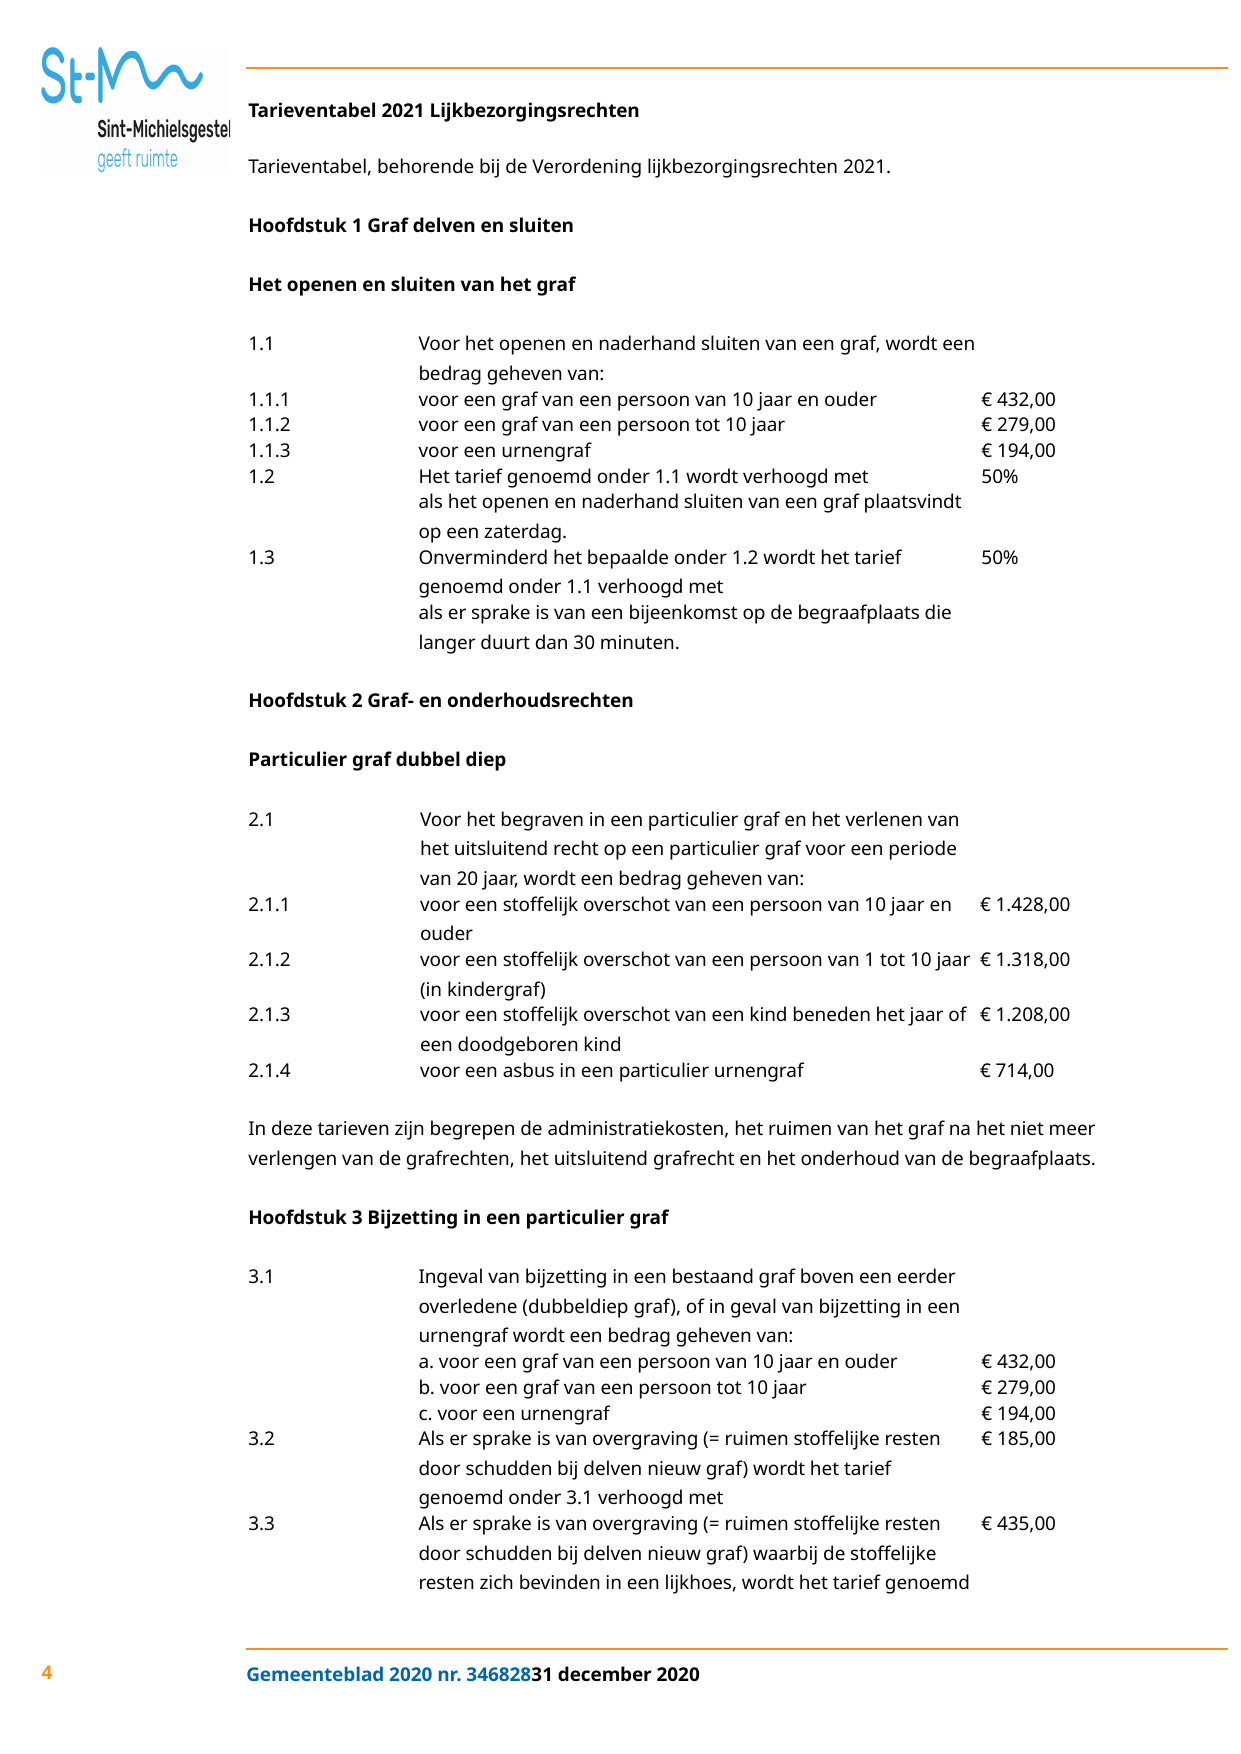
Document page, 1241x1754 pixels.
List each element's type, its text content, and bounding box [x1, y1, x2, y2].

table_header Voor het openen en naderhand sluiten van een graf, wordt een bedrag geheven van: [418, 331, 981, 386]
table_cell Onverminderd het bepaalde onder 1.2 wordt het tarief genoemd onder 1.1 verhoogd met [418, 544, 981, 599]
table_cell als het openen en naderhand sluiten van een graf plaatsvindt op een zaterdag. [418, 489, 981, 544]
table_cell Het tarief genoemd onder 1.1 wordt verhoogd met [418, 463, 981, 489]
table_cell voor een asbus in een particulier urnengraf [420, 1057, 980, 1082]
table_cell [248, 1400, 418, 1425]
table_cell voor een stoffelijk overschot van een kind beneden het jaar of een doodgeboren kind [420, 1001, 980, 1057]
table_cell b. voor een graf van een persoon tot 10 jaar [418, 1374, 981, 1400]
text Tarieventabel 2021 Lijkbezorgingsrechten [248, 95, 1152, 123]
table_cell voor een stoffelijk overschot van een persoon van 10 jaar en ouder [420, 891, 980, 946]
table_cell € 432,00 [981, 1348, 1152, 1374]
table_cell [248, 1374, 418, 1400]
table_cell 1.1.3 [248, 437, 418, 463]
table_cell 50% [981, 544, 1152, 599]
table_cell voor een urnengraf [418, 437, 981, 463]
text Hoofdstuk 1 Graf delven en sluiten [248, 212, 1152, 238]
table_cell 1.2 [248, 463, 418, 489]
table_cell 50% [981, 463, 1152, 489]
table_cell € 1.428,00 [980, 891, 1152, 946]
table_cell € 194,00 [981, 437, 1152, 463]
table_cell als er sprake is van een bijeenkomst op de begraafplaats die langer duurt dan 30 minuten. [418, 599, 981, 655]
table_header 2.1 [248, 806, 420, 891]
text Hoofdstuk 3 Bijzetting in een particulier graf [248, 1204, 1152, 1230]
text Het openen en sluiten van het graf [248, 271, 1152, 297]
table_header Voor het begraven in een particulier graf en het verlenen van het uitsluitend recht op een particulier graf voor een periode van 20 jaar, wordt een bedrag geheven van: [420, 806, 980, 891]
table_cell 2.1.3 [248, 1001, 420, 1057]
text In deze tarieven zijn begrepen de administratiekosten, het ruimen van het graf na het niet meer verlengen van de grafrechten, het uitsluitend grafrecht en het onderhoud van de begraafplaats. [248, 1115, 1152, 1171]
table_cell Als er sprake is van overgraving (= ruimen stoffelijke resten door schudden bij delven nieuw graf) waarbij de stoffelijke resten zich bevinden in een lijkhoes, wordt het tarief genoemd [418, 1510, 981, 1595]
text Tarieventabel, behorende bij de Verordening lijkbezorgingsrechten 2021. [248, 153, 1152, 179]
table_cell € 435,00 [981, 1510, 1152, 1595]
text Particulier graf dubbel diep [248, 747, 1152, 772]
table_header 1.1 [248, 331, 418, 386]
table_cell € 185,00 [981, 1425, 1152, 1510]
table_header Ingeval van bijzetting in een bestaand graf boven een eerder overledene (dubbeldiep graf), of in geval van bijzetting in een urnengraf wordt een bedrag geheven van: [418, 1263, 981, 1348]
table_cell a. voor een graf van een persoon van 10 jaar en ouder [418, 1348, 981, 1374]
table_cell voor een graf van een persoon van 10 jaar en ouder [418, 386, 981, 412]
table_cell € 1.318,00 [980, 946, 1152, 1001]
table_cell € 432,00 [981, 386, 1152, 412]
text Hoofdstuk 2 Graf- en onderhoudsrechten [248, 687, 1152, 713]
table_cell € 279,00 [981, 412, 1152, 437]
table_header [980, 806, 1152, 891]
table_cell 3.2 [248, 1425, 418, 1510]
table_cell € 279,00 [981, 1374, 1152, 1400]
table_cell [248, 599, 418, 655]
table_cell Als er sprake is van overgraving (= ruimen stoffelijke resten door schudden bij delven nieuw graf) wordt het tarief genoemd onder 3.1 verhoogd met [418, 1425, 981, 1510]
table_cell 3.3 [248, 1510, 418, 1595]
table_cell c. voor een urnengraf [418, 1400, 981, 1425]
table_header [981, 331, 1152, 386]
table_cell 2.1.4 [248, 1057, 420, 1082]
table_cell [981, 599, 1152, 655]
table_cell [981, 489, 1152, 544]
table_cell € 1.208,00 [980, 1001, 1152, 1057]
table_cell 1.3 [248, 544, 418, 599]
table_cell € 714,00 [980, 1057, 1152, 1082]
table_cell voor een stoffelijk overschot van een persoon van 1 tot 10 jaar (in kindergraf) [420, 946, 980, 1001]
table_cell 1.1.2 [248, 412, 418, 437]
table_cell 1.1.1 [248, 386, 418, 412]
table_cell € 194,00 [981, 1400, 1152, 1425]
table_cell [248, 1348, 418, 1374]
table_cell 2.1.2 [248, 946, 420, 1001]
table_cell voor een graf van een persoon tot 10 jaar [418, 412, 981, 437]
table_header 3.1 [248, 1263, 418, 1348]
table_cell [248, 489, 418, 544]
table_cell 2.1.1 [248, 891, 420, 946]
table_header [981, 1263, 1152, 1348]
picture [41, 47, 231, 172]
